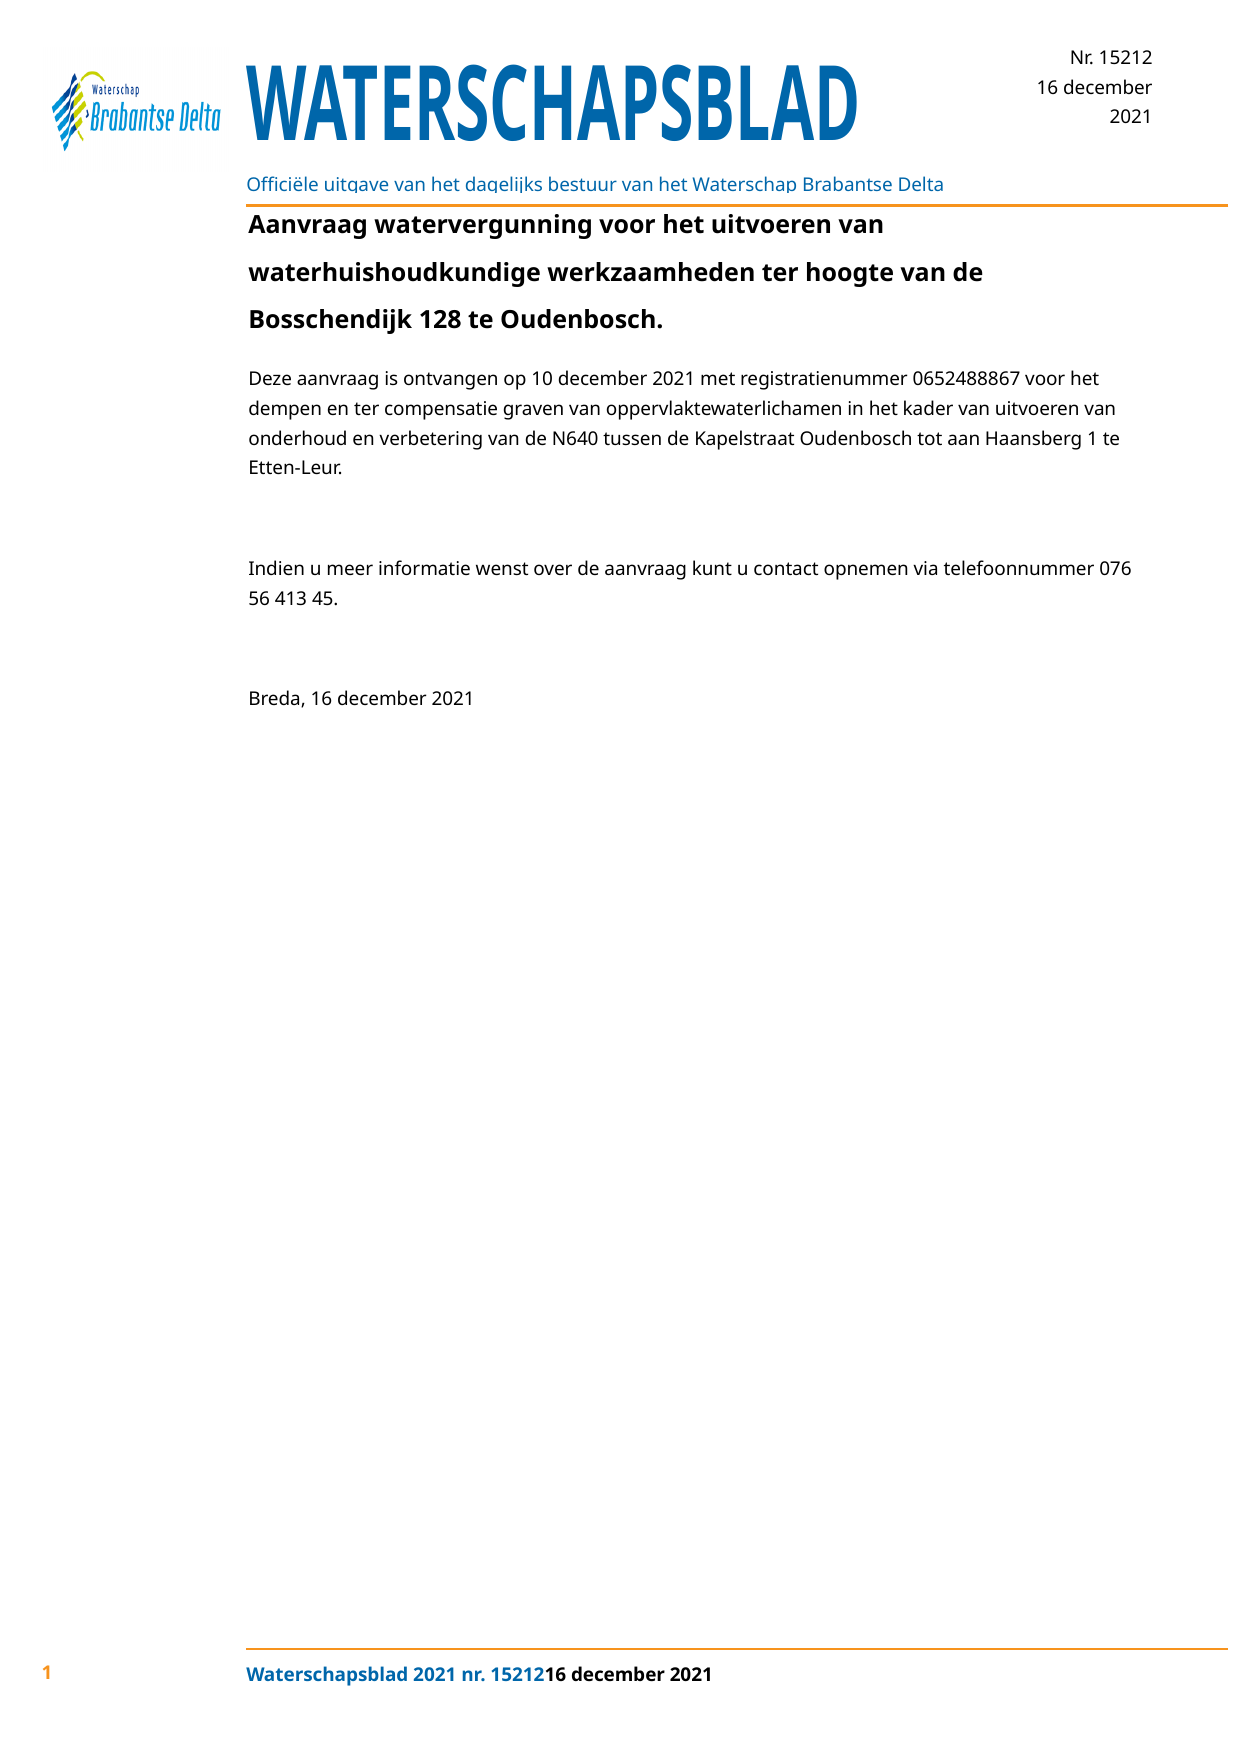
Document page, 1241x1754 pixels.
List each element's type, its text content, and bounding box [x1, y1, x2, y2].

text Deze aanvraag is ontvangen op 10 december 2021 met registratienummer 0652488867 voor het dempen en ter compensatie graven van oppervlaktewaterlichamen in het kader van uitvoeren van onderhoud en verbetering van de N640 tussen de Kapelstraat Oudenbosch tot aan Haansberg 1 te Etten-Leur. [248, 366, 1152, 480]
text Aanvraag watervergunning voor het uitvoeren van waterhuishoudkundige werkzaamheden ter hoogte van de Bosschendijk 128 te Oudenbosch. [248, 207, 1152, 336]
picture [41, 47, 231, 172]
text Indien u meer informatie wenst over de aanvraag kunt u contact opnemen via telefoonnummer 076 56 413 45. [248, 555, 1152, 610]
text Breda, 16 december 2021 [248, 686, 1152, 711]
